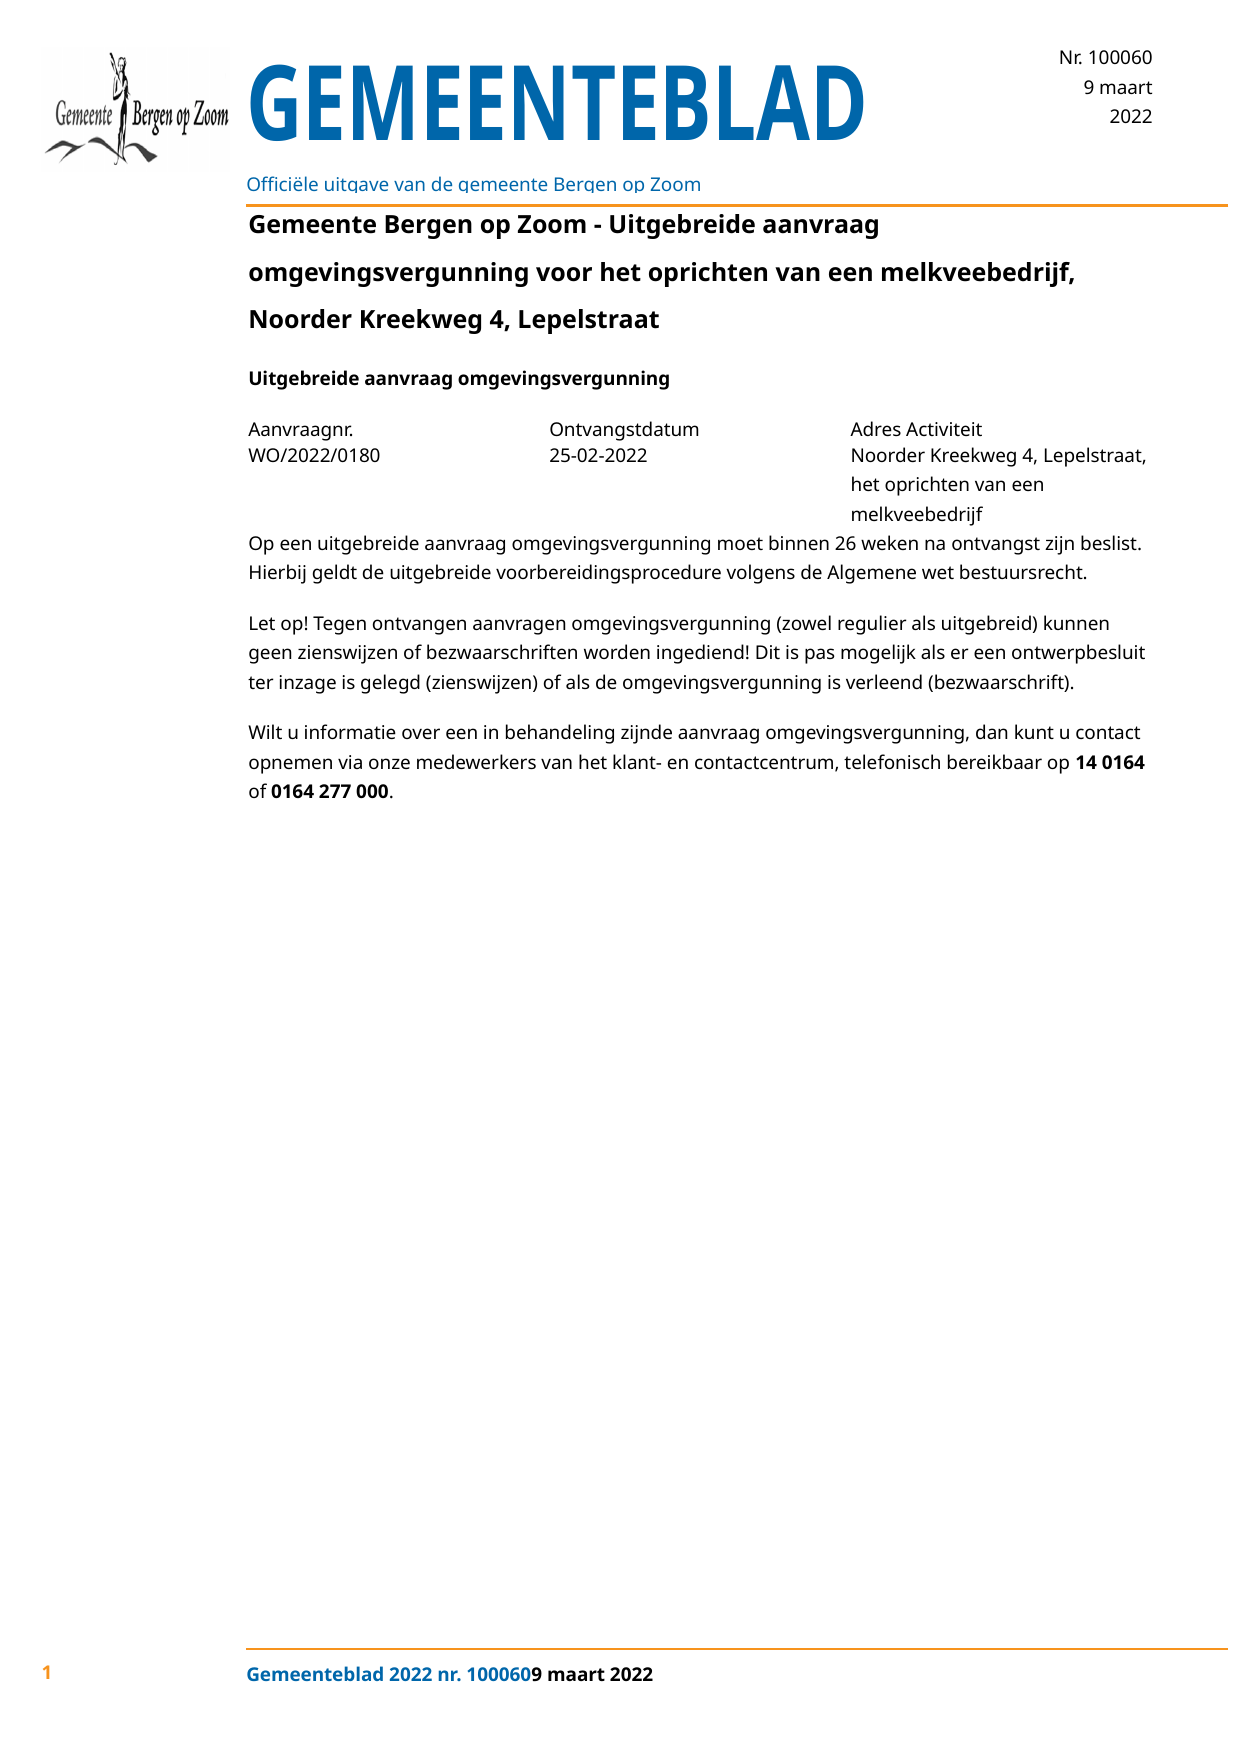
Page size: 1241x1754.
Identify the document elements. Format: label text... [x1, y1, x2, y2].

text Uitgebreide aanvraag omgevingsvergunning [248, 366, 1152, 391]
text Let op! Tegen ontvangen aanvragen omgevingsvergunning (zowel regulier als uitgebreid) kunnen geen zienswijzen of bezwaarschriften worden ingediend! Dit is pas mogelijk als er een ontwerpbesluit ter inzage is gelegd (zienswijzen) of als de omgevingsvergunning is verleend (bezwaarschrift). [248, 610, 1152, 695]
text Gemeente Bergen op Zoom - Uitgebreide aanvraag omgevingsvergunning voor het oprichten van een melkveebedrijf, Noorder Kreekweg 4, Lepelstraat [248, 207, 1152, 336]
table_header Adres Activiteit [850, 416, 1152, 442]
table_header Aanvraagnr. [248, 416, 549, 442]
table_cell Noorder Kreekweg 4, Lepelstraat, het oprichten van een melkveebedrijf [850, 442, 1152, 527]
text Op een uitgebreide aanvraag omgevingsvergunning moet binnen 26 weken na ontvangst zijn beslist. Hierbij geldt de uitgebreide voorbereidingsprocedure volgens de Algemene wet bestuursrecht. [248, 530, 1152, 585]
text Wilt u informatie over een in behandeling zijnde aanvraag omgevingsvergunning, dan kunt u contact opnemen via onze medewerkers van het klant- en contactcentrum, telefonisch bereikbaar op 14 0164 of 0164 277 000. [248, 719, 1152, 804]
table_cell 25-02-2022 [549, 442, 850, 527]
table_cell WO/2022/0180 [248, 442, 549, 527]
table_header Ontvangstdatum [549, 416, 850, 442]
picture [41, 47, 231, 172]
